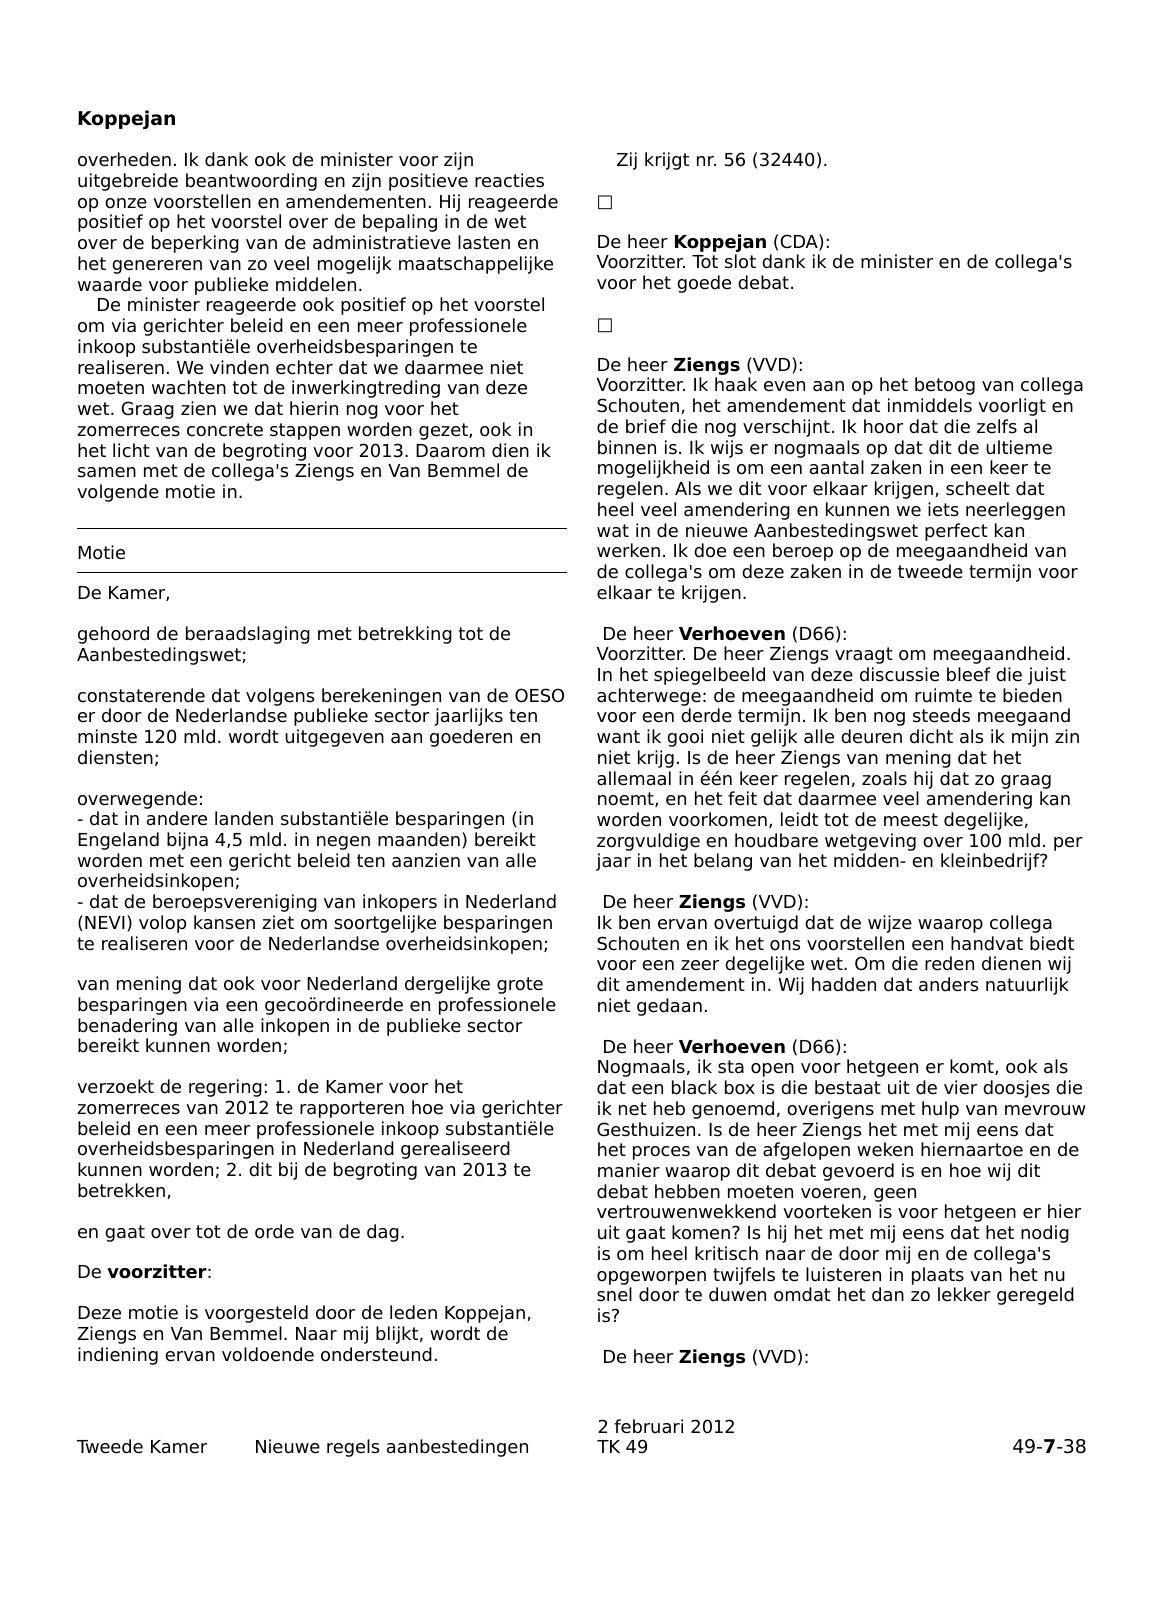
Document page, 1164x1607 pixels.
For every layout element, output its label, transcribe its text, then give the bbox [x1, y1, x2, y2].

text De heer Verhoeven (D66): [596, 1036, 1087, 1057]
text Deze motie is voorgesteld door de leden Koppejan, Ziengs en Van Bemmel. Naar mij blijkt, wordt de indiening ervan voldoende ondersteund. [77, 1303, 567, 1365]
text Zij krijgt nr. 56 (32440). [596, 150, 1087, 171]
text De heer Ziengs (VVD): [596, 1347, 1087, 1367]
text De voorzitter: [77, 1262, 567, 1283]
text De heer Koppejan (CDA): [596, 232, 1087, 252]
text □ [596, 314, 1087, 334]
text De heer Ziengs (VVD): [596, 354, 1087, 375]
text Ik ben ervan overtuigd dat de wijze waarop collega Schouten en ik het ons voorstellen een handvat biedt voor een zeer degelijke wet. Om die reden dienen wij dit amendement in. Wij hadden dat anders natuurlijk niet gedaan. [596, 913, 1087, 1016]
text overwegende: [77, 788, 567, 809]
text De Kamer, [77, 583, 567, 604]
text Voorzitter. Ik haak even aan op het betoog van collega Schouten, het amendement dat inmiddels voorligt en de brief die nog verschijnt. Ik hoor dat die zelfs al binnen is. Ik wijs er nogmaals op dat dit de ultieme mogelijkheid is om een aantal zaken in een keer te regelen. Als we dit voor elkaar krijgen, scheelt dat heel veel amendering en kunnen we iets neerleggen wat in de nieuwe Aanbestedingswet perfect kan werken. Ik doe een beroep op de meegaandheid van de collega's om deze zaken in de tweede termijn voor elkaar te krijgen. [596, 375, 1087, 603]
text De minister reageerde ook positief op het voorstel om via gerichter beleid en een meer professionele inkoop substantiële overheidsbesparingen te realiseren. We vinden echter dat we daarmee niet moeten wachten tot de inwerkingtreding van deze wet. Graag zien we dat hierin nog voor het zomerreces concrete stappen worden gezet, ook in het licht van de begroting voor 2013. Daarom dien ik samen met de collega's Ziengs en Van Bemmel de volgende motie in. [77, 295, 567, 503]
text verzoekt de regering: 1. de Kamer voor het zomerreces van 2012 te rapporteren hoe via gerichter beleid en een meer professionele inkoop substantiële overheidsbesparingen in Nederland gerealiseerd kunnen worden; 2. dit bij de begroting van 2013 te betrekken, [77, 1077, 567, 1201]
text - dat in andere landen substantiële besparingen (in Engeland bijna 4,5 mld. in negen maanden) bereikt worden met een gericht beleid ten aanzien van alle overheidsinkopen; [77, 809, 567, 892]
text De heer Ziengs (VVD): [596, 892, 1087, 913]
text en gaat over tot de orde van de dag. [77, 1221, 567, 1242]
text De heer Verhoeven (D66): [596, 623, 1087, 644]
text Motie [77, 542, 567, 563]
text - dat de beroepsvereniging van inkopers in Nederland (NEVI) volop kansen ziet om soortgelijke besparingen te realiseren voor de Nederlandse overheidsinkopen; [77, 892, 567, 954]
text van mening dat ook voor Nederland dergelijke grote besparingen via een gecoördineerde en professionele benadering van alle inkopen in de publieke sector bereikt kunnen worden; [77, 974, 567, 1057]
text constaterende dat volgens berekeningen van de OESO er door de Nederlandse publieke sector jaarlijks ten minste 120 mld. wordt uitgegeven aan goederen en diensten; [77, 685, 567, 768]
text □ [596, 191, 1087, 212]
text gehoord de beraadslaging met betrekking tot de Aanbestedingswet; [77, 624, 567, 665]
text Voorzitter. Tot slot dank ik de minister en de collega's voor het goede debat. [596, 252, 1087, 294]
text overheden. Ik dank ook de minister voor zijn uitgebreide beantwoording en zijn positieve reacties op onze voorstellen en amendementen. Hij reageerde positief op het voorstel over de bepaling in de wet over de beperking van de administratieve lasten en het genereren van zo veel mogelijk maatschappelijke waarde voor publieke middelen. [77, 150, 567, 295]
text Voorzitter. De heer Ziengs vraagt om meegaandheid. In het spiegelbeeld van deze discussie bleef die juist achterwege: de meegaandheid om ruimte te bieden voor een derde termijn. Ik ben nog steeds meegaand want ik gooi niet gelijk alle deuren dicht als ik mijn zin niet krijg. Is de heer Ziengs van mening dat het allemaal in één keer regelen, zoals hij dat zo graag noemt, en het feit dat daarmee veel amendering kan worden voorkomen, leidt tot de meest degelijke, zorgvuldige en houdbare wetgeving over 100 mld. per jaar in het belang van het midden- en kleinbedrijf? [596, 644, 1087, 872]
text Nogmaals, ik sta open voor hetgeen er komt, ook als dat een black box is die bestaat uit de vier doosjes die ik net heb genoemd, overigens met hulp van mevrouw Gesthuizen. Is de heer Ziengs het met mij eens dat het proces van de afgelopen weken hiernaartoe en de manier waarop dit debat gevoerd is en hoe wij dit debat hebben moeten voeren, geen vertrouwenwekkend voorteken is voor hetgeen er hier uit gaat komen? Is hij het met mij eens dat het nodig is om heel kritisch naar de door mij en de collega's opgeworpen twijfels te luisteren in plaats van het nu snel door te duwen omdat het dan zo lekker geregeld is? [596, 1057, 1087, 1327]
